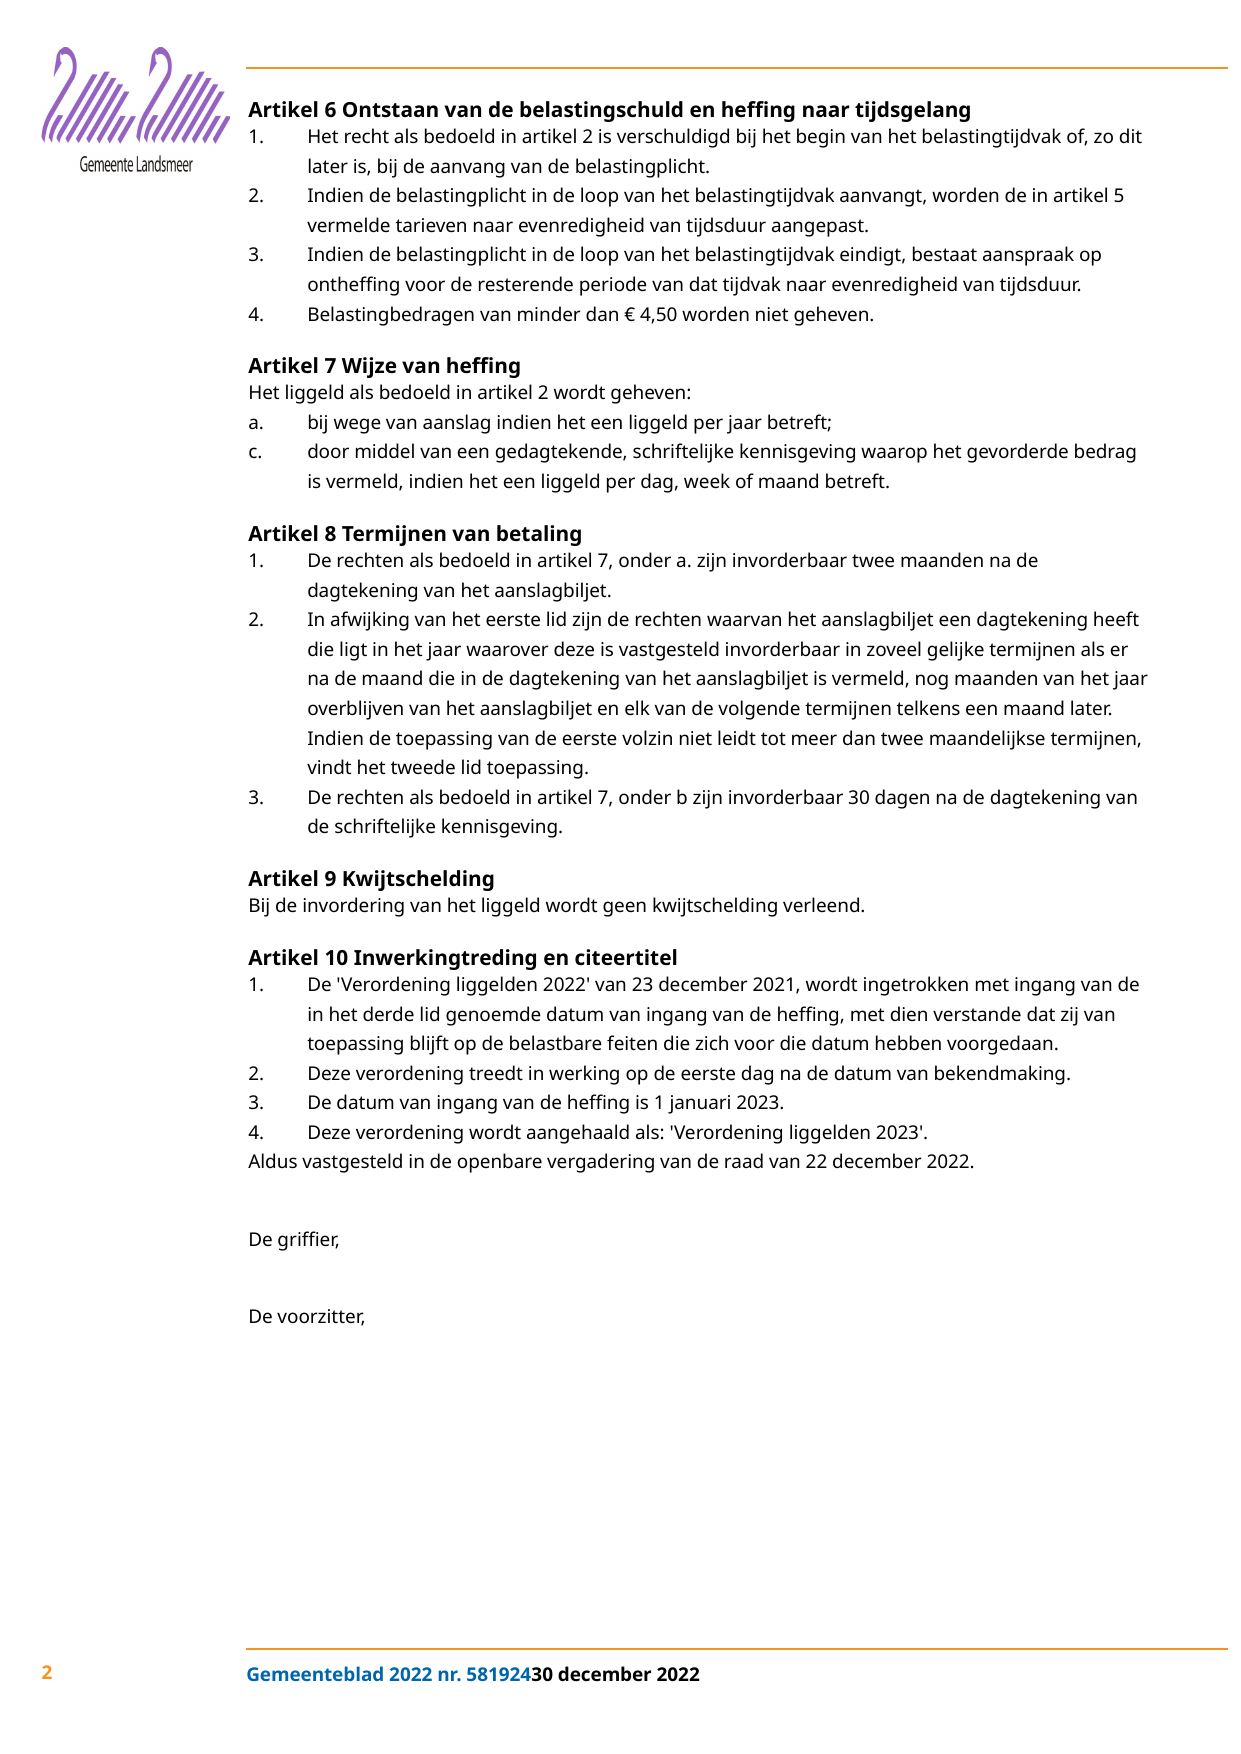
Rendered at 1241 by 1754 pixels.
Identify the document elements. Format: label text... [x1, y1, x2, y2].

list door middel van een gedagtekende, schriftelijke kennisgeving waarop het gevorderde bedrag is vermeld, indien het een liggeld per dag, week of maand betreft. [248, 439, 1152, 494]
text Artikel 6 Ontstaan van de belastingschuld en heffing naar tijdsgelang [248, 95, 1152, 123]
list Het recht als bedoeld in artikel 2 is verschuldigd bij het begin van het belastingtijdvak of, zo dit later is, bij de aanvang van de belastingplicht. [248, 123, 1152, 178]
text Artikel 8 Termijnen van betaling [248, 519, 1152, 547]
text Artikel 7 Wijze van heffing [248, 351, 1152, 379]
text Artikel 10 Inwerkingtreding en citeertitel [248, 943, 1152, 971]
list De datum van ingang van de heffing is 1 januari 2023. [248, 1089, 1152, 1115]
list In afwijking van het eerste lid zijn de rechten waarvan het aanslagbiljet een dagtekening heeft die ligt in het jaar waarover deze is vastgesteld invorderbaar in zoveel gelijke termijnen als er na de maand die in de dagtekening van het aanslagbiljet is vermeld, nog maanden van het jaar overblijven van het aanslagbiljet en elk van de volgende termijnen telkens een maand later. Indien de toepassing van de eerste volzin niet leidt tot meer dan twee maandelijkse termijnen, vindt het tweede lid toepassing. [248, 606, 1152, 780]
text Bij de invordering van het liggeld wordt geen kwijtschelding verleend. [248, 892, 1152, 918]
list De rechten als bedoeld in artikel 7, onder b zijn invorderbaar 30 dagen na de dagtekening van de schriftelijke kennisgeving. [248, 784, 1152, 839]
text Aldus vastgesteld in de openbare vergadering van de raad van 22 december 2022. [248, 1149, 1152, 1174]
list De 'Verordening liggelden 2022' van 23 december 2021, wordt ingetrokken met ingang van de in het derde lid genoemde datum van ingang van de heffing, met dien verstande dat zij van toepassing blijft op de belastbare feiten die zich voor die datum hebben voorgedaan. [248, 971, 1152, 1056]
list Deze verordening wordt aangehaald als: 'Verordening liggelden 2023'. [248, 1119, 1152, 1145]
list bij wege van aanslag indien het een liggeld per jaar betreft; [248, 409, 1152, 435]
text De voorzitter, [248, 1303, 1152, 1329]
list Belastingbedragen van minder dan € 4,50 worden niet geheven. [248, 301, 1152, 326]
text Artikel 9 Kwijtschelding [248, 864, 1152, 892]
text Het liggeld als bedoeld in artikel 2 wordt geheven: [248, 379, 1152, 405]
text De griffier, [248, 1226, 1152, 1252]
list De rechten als bedoeld in artikel 7, onder a. zijn invorderbaar twee maanden na de dagtekening van het aanslagbiljet. [248, 547, 1152, 602]
list Indien de belastingplicht in de loop van het belastingtijdvak eindigt, bestaat aanspraak op ontheffing voor de resterende periode van dat tijdvak naar evenredigheid van tijdsduur. [248, 242, 1152, 297]
list Indien de belastingplicht in de loop van het belastingtijdvak aanvangt, worden de in artikel 5 vermelde tarieven naar evenredigheid van tijdsduur aangepast. [248, 182, 1152, 238]
list Deze verordening treedt in werking op de eerste dag na de datum van bekendmaking. [248, 1060, 1152, 1086]
picture [41, 47, 231, 172]
